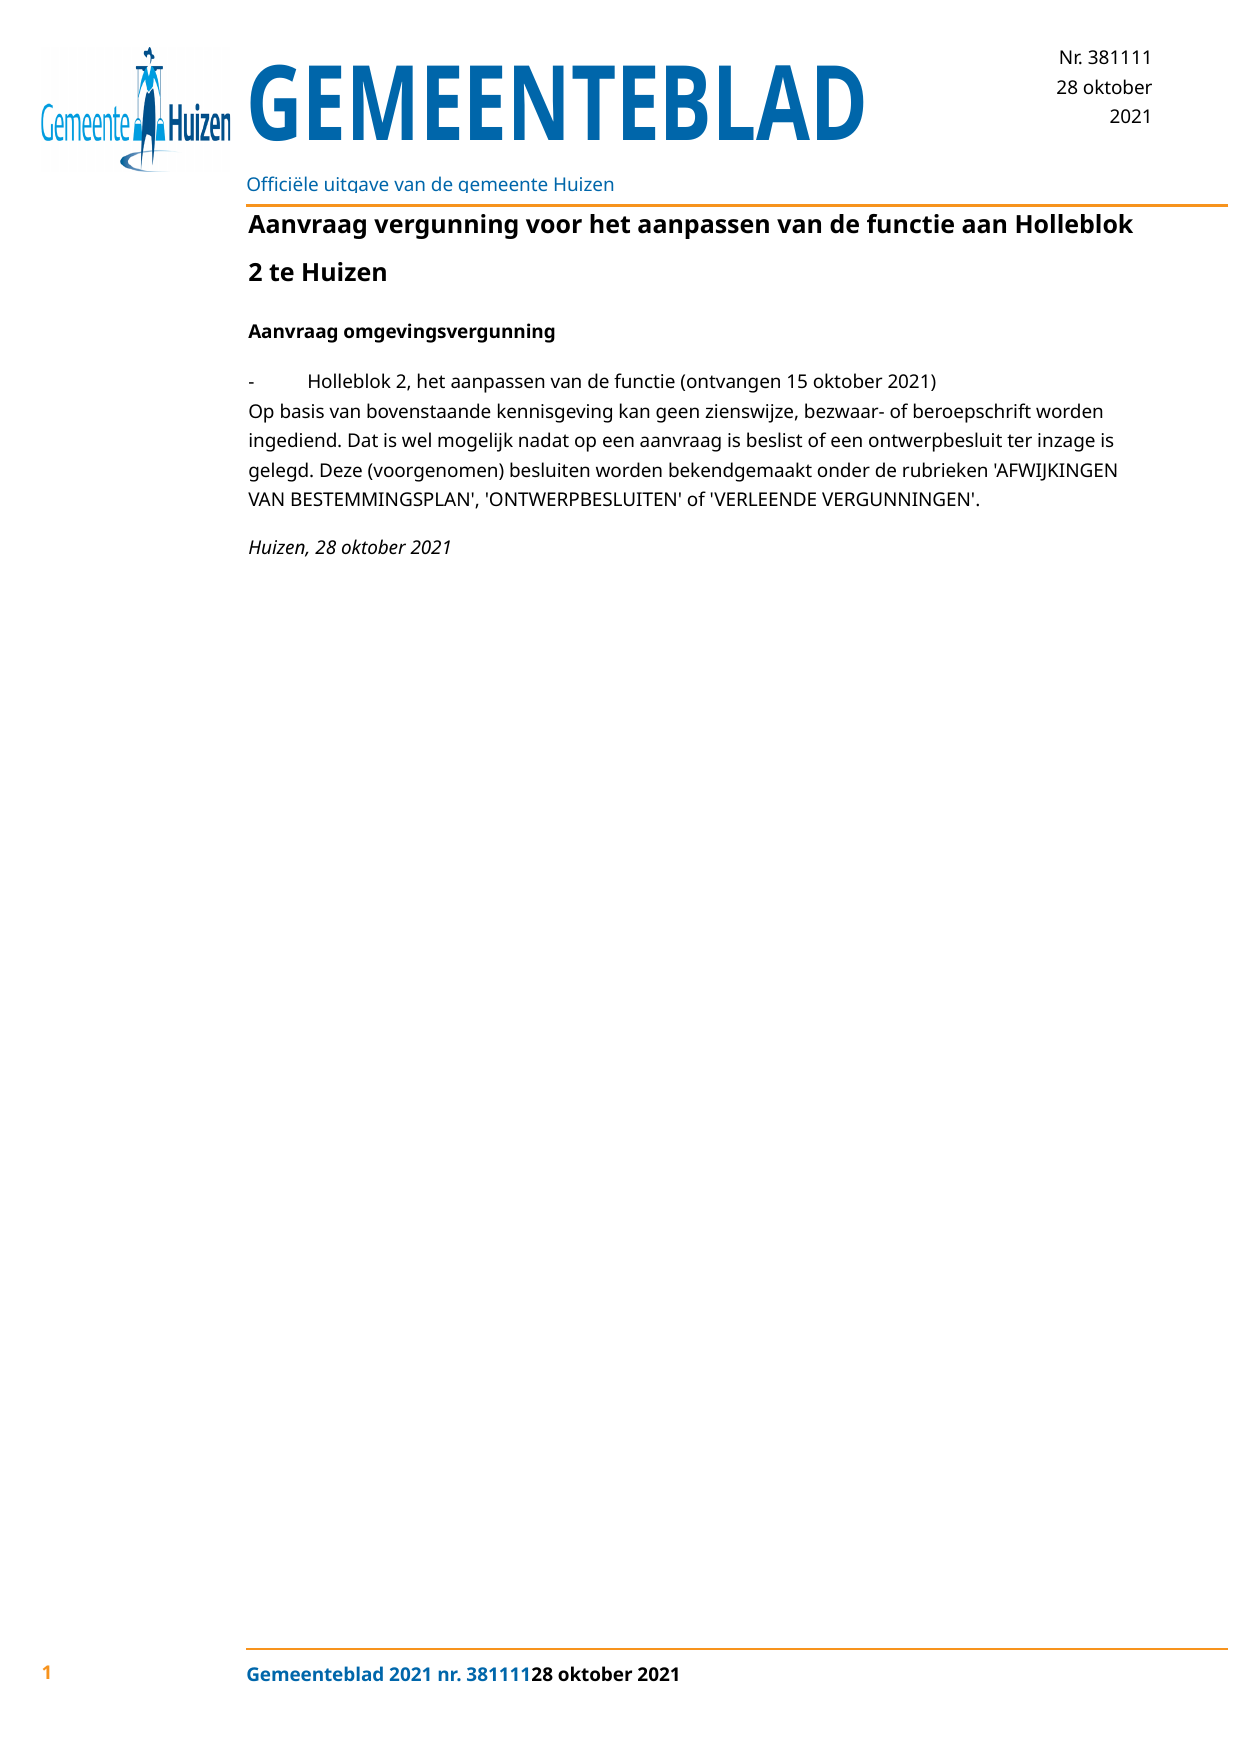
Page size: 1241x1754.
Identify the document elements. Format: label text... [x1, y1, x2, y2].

list Holleblok 2, het aanpassen van de functie (ontvangen 15 oktober 2021) [248, 368, 1152, 394]
text Huizen, 28 oktober 2021 [248, 534, 1152, 560]
picture [41, 47, 231, 172]
text Aanvraag vergunning voor het aanpassen van de functie aan Holleblok 2 te Huizen [248, 207, 1152, 288]
text Aanvraag omgevingsvergunning [248, 318, 1152, 344]
text Op basis van bovenstaande kennisgeving kan geen zienswijze, bezwaar- of beroepschrift worden ingediend. Dat is wel mogelijk nadat op een aanvraag is beslist of een ontwerpbesluit ter inzage is gelegd. Deze (voorgenomen) besluiten worden bekendgemaakt onder de rubrieken 'AFWIJKINGEN VAN BESTEMMINGSPLAN', 'ONTWERPBESLUITEN' of 'VERLEENDE VERGUNNINGEN'. [248, 398, 1152, 512]
